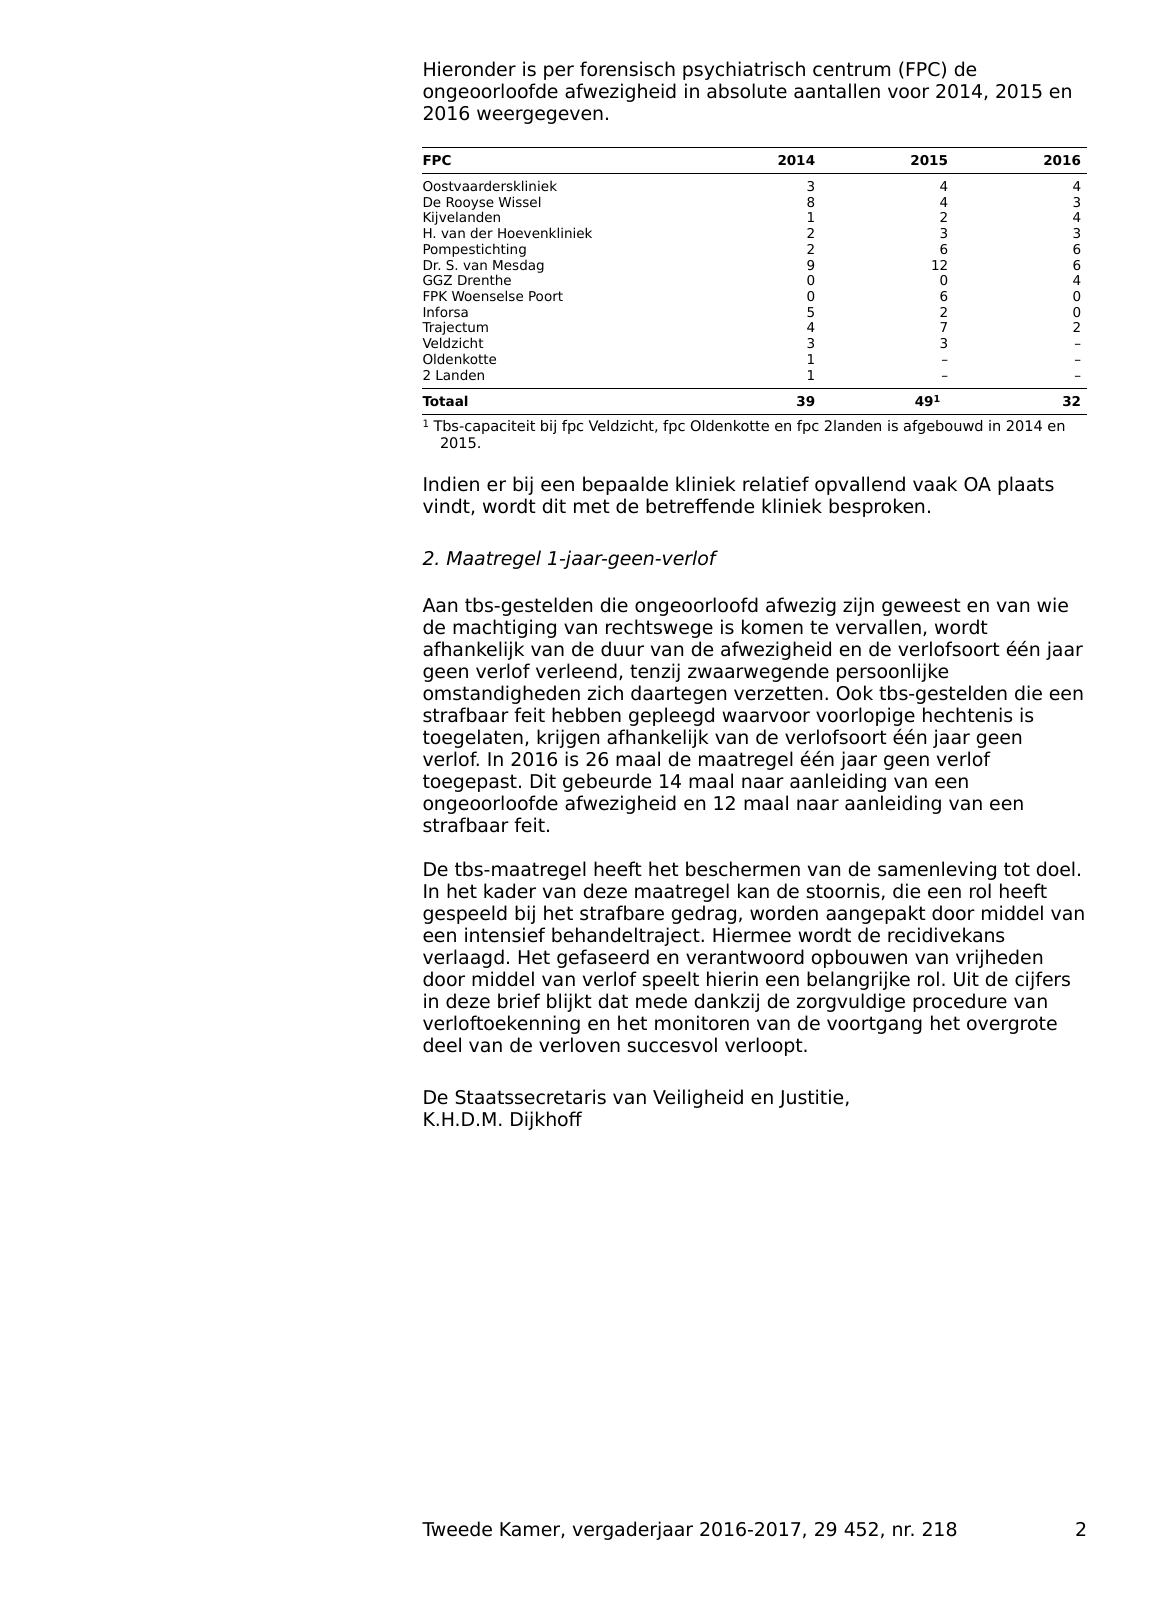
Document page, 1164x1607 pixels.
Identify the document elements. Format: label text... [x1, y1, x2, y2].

subtitle 2. Maatregel 1-jaar-geen-verlof [422, 548, 1087, 570]
table_cell 4 [821, 195, 954, 210]
table_header 2015 [821, 148, 954, 173]
table_cell Inforsa [422, 305, 688, 320]
table_cell 1 [688, 210, 821, 226]
table_cell H. van der Hoevenkliniek [422, 226, 688, 242]
table_cell 0 [954, 289, 1087, 304]
table_cell 4 [954, 174, 1087, 194]
table_header FPC [422, 148, 688, 173]
table_cell 3 [954, 226, 1087, 242]
text Indien er bij een bepaalde kliniek relatief opvallend vaak OA plaats vindt, wordt dit met de betreffende kliniek besproken. [422, 474, 1087, 518]
table_cell Trajectum [422, 320, 688, 336]
table_cell 4 [821, 174, 954, 194]
table_cell Oostvaarderskliniek [422, 174, 688, 194]
table_cell 0 [821, 273, 954, 289]
table_cell 2 [688, 226, 821, 242]
text Aan tbs-gestelden die ongeoorloofd afwezig zijn geweest en van wie de machtiging van rechtswege is komen te vervallen, wordt afhankelijk van de duur van de afwezigheid en de verlofsoort één jaar geen verlof verleend, tenzij zwaarwegende persoonlijke omstandigheden zich daartegen verzetten. Ook tbs-gestelden die een strafbaar feit hebben gepleegd waarvoor voorlopige hechtenis is toegelaten, krijgen afhankelijk van de verlofsoort één jaar geen verlof. In 2016 is 26 maal de maatregel één jaar geen verlof toegepast. Dit gebeurde 14 maal naar aanleiding van een ongeoorloofde afwezigheid en 12 maal naar aanleiding van een strafbaar feit. [422, 595, 1087, 837]
table_cell 1 [688, 352, 821, 367]
table_cell Oldenkotte [422, 352, 688, 367]
table_cell Totaal [422, 389, 688, 414]
table_cell 6 [954, 242, 1087, 257]
table_cell 2 Landen [422, 368, 688, 388]
table_cell – [954, 352, 1087, 367]
table_cell 5 [688, 305, 821, 320]
table_cell 9 [688, 258, 821, 273]
table_cell 32 [954, 389, 1087, 414]
table_cell Veldzicht [422, 336, 688, 352]
table_header 2014 [688, 148, 821, 173]
table_cell 0 [688, 289, 821, 304]
table_cell – [821, 352, 954, 367]
table_cell – [821, 368, 954, 388]
table_cell 6 [821, 242, 954, 257]
table_cell 2 [688, 242, 821, 257]
table_cell 1 Tbs-capaciteit bij fpc Veldzicht, fpc Oldenkotte en fpc 2landen is afgebouwd in 2014 en 2015. [422, 415, 1087, 452]
table_cell 2 [821, 305, 954, 320]
table_cell 8 [688, 195, 821, 210]
table_cell Kijvelanden [422, 210, 688, 226]
table_cell 6 [821, 289, 954, 304]
table_cell Dr. S. van Mesdag [422, 258, 688, 273]
table_cell 4 [954, 210, 1087, 226]
text De tbs-maatregel heeft het beschermen van de samenleving tot doel. In het kader van deze maatregel kan de stoornis, die een rol heeft gespeeld bij het strafbare gedrag, worden aangepakt door middel van een intensief behandeltraject. Hiermee wordt de recidivekans verlaagd. Het gefaseerd en verantwoord opbouwen van vrijheden door middel van verlof speelt hierin een belangrijke rol. Uit de cijfers in deze brief blijkt dat mede dankzij de zorgvuldige procedure van verloftoekenning en het monitoren van de voortgang het overgrote deel van de verloven succesvol verloopt. [422, 859, 1087, 1057]
table_cell 39 [688, 389, 821, 414]
table_cell – [954, 368, 1087, 388]
table_cell Pompestichting [422, 242, 688, 257]
text De Staatssecretaris van Veiligheid en Justitie, K.H.D.M. Dijkhoff [422, 1087, 1087, 1131]
table_cell 1 [688, 368, 821, 388]
table_cell FPK Woenselse Poort [422, 289, 688, 304]
table_cell 3 [688, 174, 821, 194]
table_cell 12 [821, 258, 954, 273]
table_cell 491 [821, 389, 954, 414]
table_cell 3 [821, 336, 954, 352]
table_cell 4 [954, 273, 1087, 289]
table_cell 4 [688, 320, 821, 336]
table_cell 3 [821, 226, 954, 242]
table_cell 7 [821, 320, 954, 336]
table_cell 2 [954, 320, 1087, 336]
text Hieronder is per forensisch psychiatrisch centrum (FPC) de ongeoorloofde afwezigheid in absolute aantallen voor 2014, 2015 en 2016 weergegeven. [422, 59, 1087, 125]
table_cell 6 [954, 258, 1087, 273]
table_header 2016 [954, 148, 1087, 173]
table_cell 3 [688, 336, 821, 352]
table_cell 0 [954, 305, 1087, 320]
table_cell 2 [821, 210, 954, 226]
table_cell 0 [688, 273, 821, 289]
table_cell GGZ Drenthe [422, 273, 688, 289]
table_cell De Rooyse Wissel [422, 195, 688, 210]
table_cell 3 [954, 195, 1087, 210]
table_cell – [954, 336, 1087, 352]
